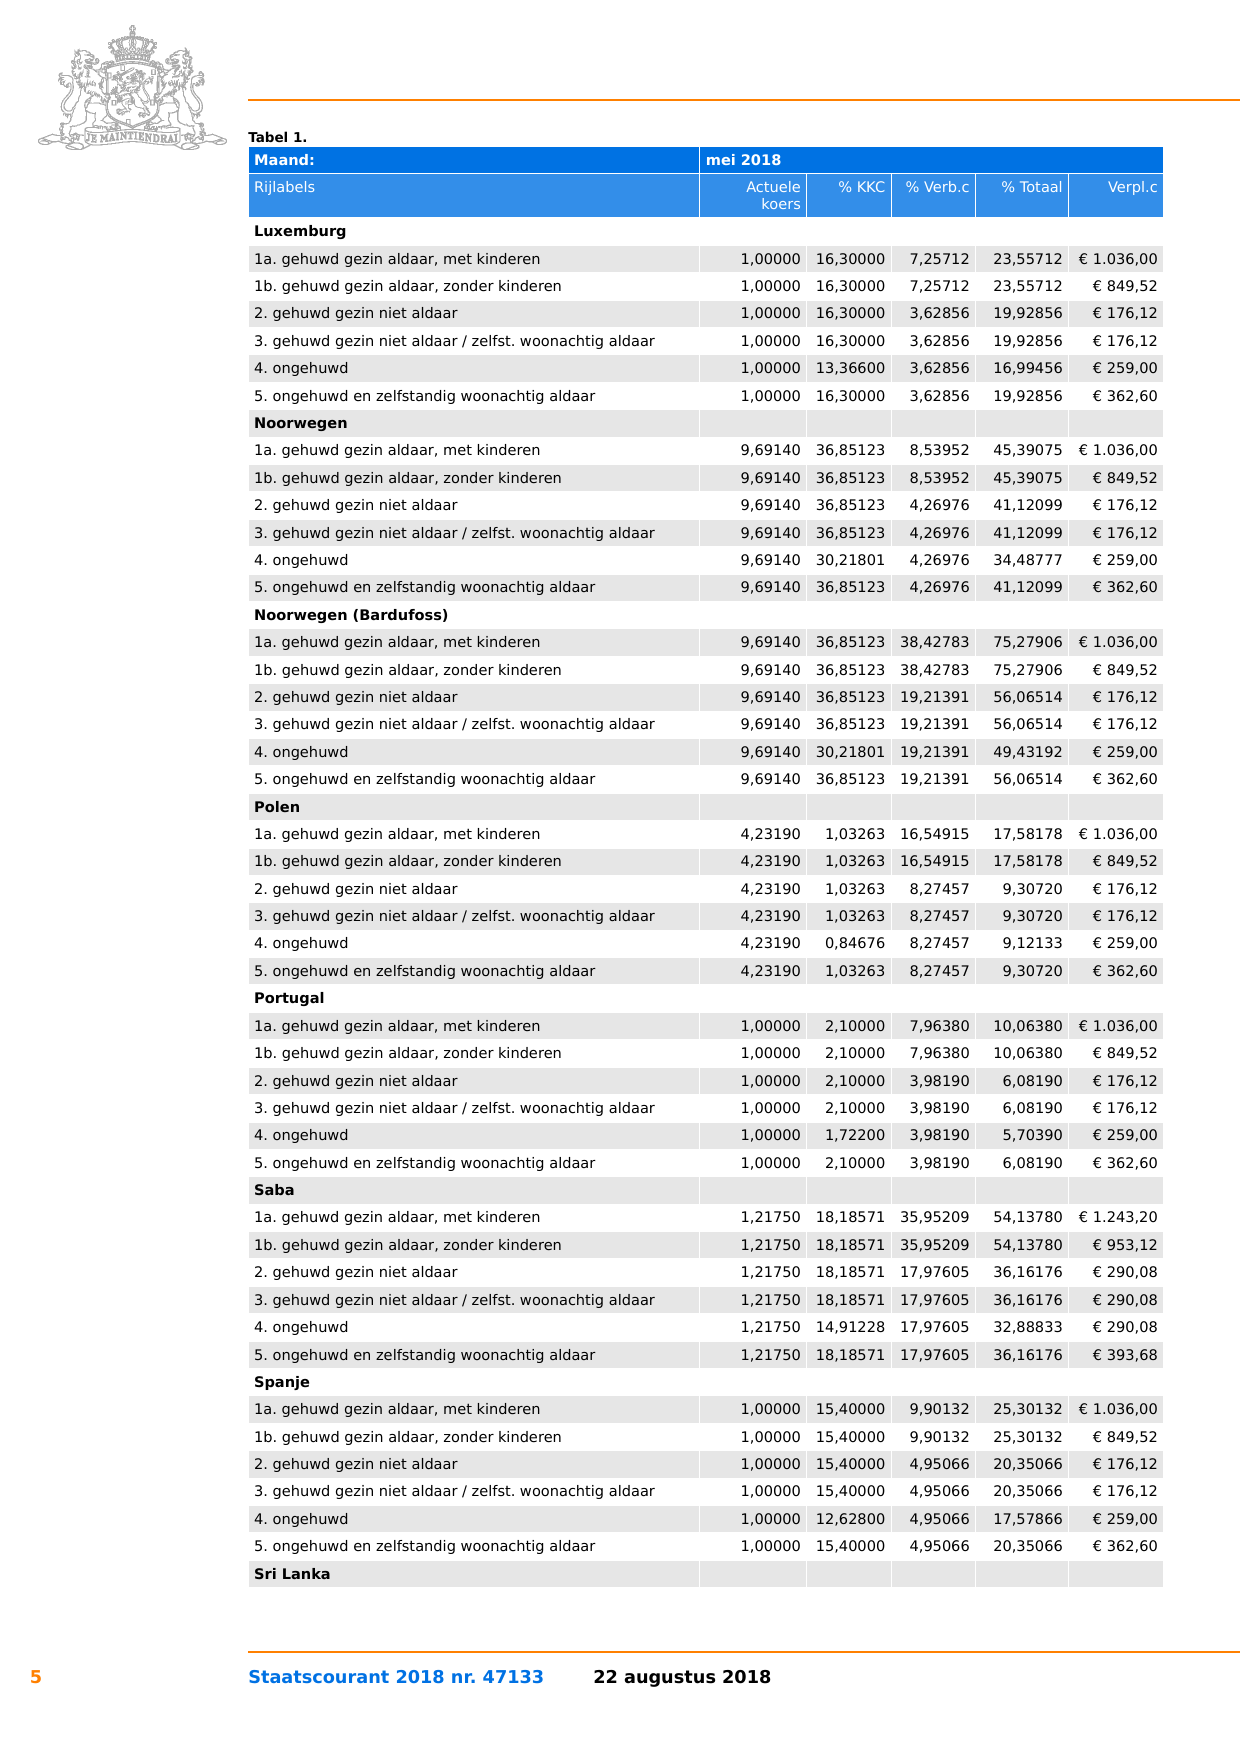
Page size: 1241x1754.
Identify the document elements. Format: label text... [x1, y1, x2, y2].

table_cell 36,85123 [807, 684, 891, 711]
table_cell 41,12099 [976, 520, 1068, 546]
table_cell € 1.036,00 [1069, 629, 1163, 656]
table_cell 2. gehuwd gezin niet aldaar [249, 301, 699, 327]
table_cell 9,69140 [700, 438, 806, 464]
table_cell 7,25712 [892, 273, 975, 299]
table_cell 19,21391 [892, 712, 975, 738]
table_cell 3. gehuwd gezin niet aldaar / zelfst. woonachtig aldaar [249, 903, 699, 930]
table_cell 3,98190 [892, 1068, 975, 1094]
table_cell 4. ongehuwd [249, 1314, 699, 1341]
table_cell 17,58178 [976, 849, 1068, 875]
table_cell 1,21750 [700, 1314, 806, 1341]
table_cell 36,85123 [807, 766, 891, 793]
table_cell [700, 602, 806, 628]
table_cell € 176,12 [1069, 1479, 1163, 1505]
table_cell 23,55712 [976, 273, 1068, 299]
table_cell 3. gehuwd gezin niet aldaar / zelfst. woonachtig aldaar [249, 328, 699, 354]
table_cell 14,91228 [807, 1314, 891, 1341]
table_cell € 176,12 [1069, 493, 1163, 519]
table_cell 19,92856 [976, 328, 1068, 354]
table_cell mei 2018 [700, 147, 1163, 173]
table_cell 3. gehuwd gezin niet aldaar / zelfst. woonachtig aldaar [249, 1095, 699, 1121]
table_cell 16,30000 [807, 246, 891, 272]
table_cell 4. ongehuwd [249, 739, 699, 765]
table_cell 3. gehuwd gezin niet aldaar / zelfst. woonachtig aldaar [249, 1479, 699, 1505]
table_cell 1,00000 [700, 383, 806, 409]
table_cell € 259,00 [1069, 739, 1163, 765]
table_cell Maand: [249, 147, 699, 173]
table_cell 1b. gehuwd gezin aldaar, zonder kinderen [249, 657, 699, 683]
table_cell € 176,12 [1069, 903, 1163, 930]
table_cell [892, 794, 975, 820]
table_cell 4,26976 [892, 520, 975, 546]
table_cell [976, 1561, 1068, 1587]
table_cell 7,96380 [892, 1013, 975, 1039]
table_cell € 259,00 [1069, 1123, 1163, 1149]
table_cell € 953,12 [1069, 1232, 1163, 1258]
table_cell 3. gehuwd gezin niet aldaar / zelfst. woonachtig aldaar [249, 712, 699, 738]
table_cell € 176,12 [1069, 328, 1163, 354]
table_cell 4,26976 [892, 547, 975, 573]
table_cell 8,53952 [892, 438, 975, 464]
table_cell 1,03263 [807, 876, 891, 902]
table_cell € 362,60 [1069, 766, 1163, 793]
table_cell 36,85123 [807, 712, 891, 738]
table_cell 6,08190 [976, 1068, 1068, 1094]
table_cell € 259,00 [1069, 1506, 1163, 1532]
table_cell % Verb.c [892, 174, 975, 217]
table_cell 7,25712 [892, 246, 975, 272]
table_cell 1,00000 [700, 1424, 806, 1450]
table_cell 1,00000 [700, 1150, 806, 1176]
table_cell Luxemburg [249, 219, 699, 245]
table_cell 16,54915 [892, 821, 975, 847]
table_cell 16,30000 [807, 273, 891, 299]
table_cell 12,62800 [807, 1506, 891, 1532]
table_cell 4,26976 [892, 493, 975, 519]
table_cell 0,84676 [807, 931, 891, 957]
table_cell 45,39075 [976, 465, 1068, 491]
table_cell [1069, 986, 1163, 1012]
table_cell 4,23190 [700, 931, 806, 957]
table_cell 1,00000 [700, 301, 806, 327]
table_cell 4,95066 [892, 1451, 975, 1478]
table_cell 1,21750 [700, 1232, 806, 1258]
table_cell 4,95066 [892, 1534, 975, 1560]
table_cell 1,03263 [807, 821, 891, 847]
table_cell 23,55712 [976, 246, 1068, 272]
table_cell 1,21750 [700, 1205, 806, 1231]
table_cell [892, 410, 975, 437]
table_cell Saba [249, 1177, 699, 1204]
table_cell 4,23190 [700, 958, 806, 984]
picture [38, 25, 227, 150]
table_cell 16,30000 [807, 301, 891, 327]
table_cell 36,16176 [976, 1287, 1068, 1313]
table_cell 1,00000 [700, 246, 806, 272]
table_cell 4. ongehuwd [249, 931, 699, 957]
table_cell 4,26976 [892, 575, 975, 601]
table_cell 36,85123 [807, 493, 891, 519]
table_cell 1,00000 [700, 328, 806, 354]
table_cell € 1.243,20 [1069, 1205, 1163, 1231]
table_cell 9,30720 [976, 958, 1068, 984]
table_cell 3. gehuwd gezin niet aldaar / zelfst. woonachtig aldaar [249, 520, 699, 546]
table_cell 9,69140 [700, 465, 806, 491]
table_cell 18,18571 [807, 1342, 891, 1368]
table_cell 8,27457 [892, 931, 975, 957]
table_cell 15,40000 [807, 1424, 891, 1450]
table_cell [807, 1369, 891, 1395]
table_cell 4. ongehuwd [249, 355, 699, 382]
table_cell 3. gehuwd gezin niet aldaar / zelfst. woonachtig aldaar [249, 1287, 699, 1313]
table_cell 3,98190 [892, 1150, 975, 1176]
table_cell [700, 794, 806, 820]
table_cell 35,95209 [892, 1232, 975, 1258]
table_cell [700, 1561, 806, 1587]
table_cell [976, 986, 1068, 1012]
table_cell € 176,12 [1069, 1451, 1163, 1478]
table_cell 9,69140 [700, 493, 806, 519]
table_cell [700, 986, 806, 1012]
table_cell [892, 219, 975, 245]
table_cell Spanje [249, 1369, 699, 1395]
table_cell 10,06380 [976, 1040, 1068, 1067]
table_cell 41,12099 [976, 575, 1068, 601]
table_cell 1a. gehuwd gezin aldaar, met kinderen [249, 629, 699, 656]
table_cell 9,69140 [700, 547, 806, 573]
table_cell € 362,60 [1069, 575, 1163, 601]
table_cell 56,06514 [976, 712, 1068, 738]
table_cell 1,00000 [700, 273, 806, 299]
table_cell 3,62856 [892, 328, 975, 354]
table_cell 1b. gehuwd gezin aldaar, zonder kinderen [249, 1040, 699, 1067]
table_cell 4,23190 [700, 821, 806, 847]
table_cell 54,13780 [976, 1205, 1068, 1231]
table_cell 3,98190 [892, 1095, 975, 1121]
table_cell 4,23190 [700, 876, 806, 902]
table_cell 30,21801 [807, 547, 891, 573]
table_cell 4. ongehuwd [249, 1506, 699, 1532]
table_cell 5. ongehuwd en zelfstandig woonachtig aldaar [249, 1150, 699, 1176]
table_cell [807, 1561, 891, 1587]
table_cell 19,92856 [976, 301, 1068, 327]
table_cell € 849,52 [1069, 465, 1163, 491]
table_cell [1069, 410, 1163, 437]
table_cell 1,21750 [700, 1342, 806, 1368]
table_cell 1,21750 [700, 1260, 806, 1286]
table_cell [1069, 1177, 1163, 1204]
table_cell 5. ongehuwd en zelfstandig woonachtig aldaar [249, 958, 699, 984]
table_cell [700, 219, 806, 245]
table_cell 1b. gehuwd gezin aldaar, zonder kinderen [249, 849, 699, 875]
table_cell Portugal [249, 986, 699, 1012]
table_cell € 849,52 [1069, 273, 1163, 299]
table_cell 9,30720 [976, 876, 1068, 902]
table_cell 9,90132 [892, 1424, 975, 1450]
table_cell Noorwegen (Bardufoss) [249, 602, 699, 628]
table_cell 16,30000 [807, 383, 891, 409]
table_cell 16,54915 [892, 849, 975, 875]
table_cell 4,23190 [700, 903, 806, 930]
table_cell € 259,00 [1069, 355, 1163, 382]
table_cell 2. gehuwd gezin niet aldaar [249, 1451, 699, 1478]
table_cell € 362,60 [1069, 1150, 1163, 1176]
table_cell 2. gehuwd gezin niet aldaar [249, 684, 699, 711]
table_cell 35,95209 [892, 1205, 975, 1231]
table_cell 18,18571 [807, 1260, 891, 1286]
table_cell 1,00000 [700, 1123, 806, 1149]
table_cell 38,42783 [892, 657, 975, 683]
table_cell 1b. gehuwd gezin aldaar, zonder kinderen [249, 1424, 699, 1450]
table_cell 9,12133 [976, 931, 1068, 957]
table_cell 36,16176 [976, 1342, 1068, 1368]
table_cell [807, 986, 891, 1012]
table_cell 16,99456 [976, 355, 1068, 382]
table_cell € 849,52 [1069, 657, 1163, 683]
table_cell 20,35066 [976, 1534, 1068, 1560]
table_cell 17,58178 [976, 821, 1068, 847]
table_cell 19,92856 [976, 383, 1068, 409]
table_cell € 176,12 [1069, 1095, 1163, 1121]
table_cell 8,53952 [892, 465, 975, 491]
table_cell [807, 219, 891, 245]
table_cell € 1.036,00 [1069, 1013, 1163, 1039]
table_cell 20,35066 [976, 1479, 1068, 1505]
table_cell € 176,12 [1069, 301, 1163, 327]
table_cell 1b. gehuwd gezin aldaar, zonder kinderen [249, 1232, 699, 1258]
table_cell € 849,52 [1069, 1040, 1163, 1067]
table_cell 15,40000 [807, 1451, 891, 1478]
table_cell 2,10000 [807, 1150, 891, 1176]
table_cell 9,69140 [700, 520, 806, 546]
table_cell 1a. gehuwd gezin aldaar, met kinderen [249, 1396, 699, 1423]
table_cell 36,85123 [807, 629, 891, 656]
table_cell 9,69140 [700, 712, 806, 738]
table_cell € 849,52 [1069, 1424, 1163, 1450]
table_cell 1,21750 [700, 1287, 806, 1313]
table_cell 75,27906 [976, 657, 1068, 683]
table_cell 5. ongehuwd en zelfstandig woonachtig aldaar [249, 1342, 699, 1368]
table_cell 36,85123 [807, 575, 891, 601]
table_cell Noorwegen [249, 410, 699, 437]
table_cell 1,00000 [700, 1068, 806, 1094]
table_cell 18,18571 [807, 1287, 891, 1313]
table_cell 9,69140 [700, 684, 806, 711]
table_cell € 393,68 [1069, 1342, 1163, 1368]
table_cell 1,00000 [700, 1013, 806, 1039]
table_cell € 176,12 [1069, 684, 1163, 711]
table_cell [976, 602, 1068, 628]
table_cell [892, 1561, 975, 1587]
table_cell [892, 602, 975, 628]
table_cell 56,06514 [976, 684, 1068, 711]
table_cell € 362,60 [1069, 1534, 1163, 1560]
table_cell € 290,08 [1069, 1314, 1163, 1341]
table_cell 1,00000 [700, 1451, 806, 1478]
table_cell 15,40000 [807, 1479, 891, 1505]
table_cell [976, 1177, 1068, 1204]
table_cell € 290,08 [1069, 1287, 1163, 1313]
table_cell 54,13780 [976, 1232, 1068, 1258]
table_cell 1a. gehuwd gezin aldaar, met kinderen [249, 821, 699, 847]
table_cell 1,00000 [700, 1396, 806, 1423]
table_cell 6,08190 [976, 1150, 1068, 1176]
table_cell [976, 794, 1068, 820]
table_cell [892, 1177, 975, 1204]
table_cell € 362,60 [1069, 383, 1163, 409]
table_cell 4. ongehuwd [249, 1123, 699, 1149]
table_cell 2. gehuwd gezin niet aldaar [249, 493, 699, 519]
table_cell 6,08190 [976, 1095, 1068, 1121]
table_cell [807, 1177, 891, 1204]
table_cell 36,16176 [976, 1260, 1068, 1286]
table_cell 2. gehuwd gezin niet aldaar [249, 1260, 699, 1286]
table_cell 9,69140 [700, 766, 806, 793]
table_cell 41,12099 [976, 493, 1068, 519]
table_cell % KKC [807, 174, 891, 217]
table_cell € 176,12 [1069, 1068, 1163, 1094]
table_cell 49,43192 [976, 739, 1068, 765]
table_cell [807, 794, 891, 820]
table_cell 2. gehuwd gezin niet aldaar [249, 876, 699, 902]
table_cell 5. ongehuwd en zelfstandig woonachtig aldaar [249, 1534, 699, 1560]
table_cell 75,27906 [976, 629, 1068, 656]
table_cell Actuele koers [700, 174, 806, 217]
table_cell 2,10000 [807, 1013, 891, 1039]
table_cell 17,97605 [892, 1287, 975, 1313]
table_cell 56,06514 [976, 766, 1068, 793]
table_cell 34,48777 [976, 547, 1068, 573]
table_cell 18,18571 [807, 1205, 891, 1231]
table_cell 10,06380 [976, 1013, 1068, 1039]
table_cell 1,00000 [700, 1506, 806, 1532]
table_cell 8,27457 [892, 876, 975, 902]
table_cell € 259,00 [1069, 931, 1163, 957]
table_cell [1069, 1369, 1163, 1395]
table_cell 25,30132 [976, 1396, 1068, 1423]
table_cell € 176,12 [1069, 876, 1163, 902]
table_cell 1,00000 [700, 1479, 806, 1505]
table_cell 17,97605 [892, 1314, 975, 1341]
table_cell € 259,00 [1069, 547, 1163, 573]
table_cell 2,10000 [807, 1068, 891, 1094]
table_cell 25,30132 [976, 1424, 1068, 1450]
table_cell 16,30000 [807, 328, 891, 354]
table_cell 1,03263 [807, 849, 891, 875]
table_cell € 1.036,00 [1069, 438, 1163, 464]
table_cell [892, 1369, 975, 1395]
table_cell 18,18571 [807, 1232, 891, 1258]
table_cell [1069, 794, 1163, 820]
table_cell 4,23190 [700, 849, 806, 875]
table_cell € 362,60 [1069, 958, 1163, 984]
table_cell 36,85123 [807, 520, 891, 546]
table_cell 1,00000 [700, 1095, 806, 1121]
table_cell [976, 410, 1068, 437]
table_cell € 849,52 [1069, 849, 1163, 875]
table_cell 19,21391 [892, 684, 975, 711]
table_cell 30,21801 [807, 739, 891, 765]
table_cell 20,35066 [976, 1451, 1068, 1478]
table_cell [807, 602, 891, 628]
table_cell 9,69140 [700, 657, 806, 683]
table_cell [1069, 1561, 1163, 1587]
table_cell 19,21391 [892, 739, 975, 765]
table_header Tabel 1. [248, 130, 1163, 146]
table_cell 3,62856 [892, 383, 975, 409]
table_cell 3,62856 [892, 301, 975, 327]
table_cell 9,69140 [700, 575, 806, 601]
table_cell 2,10000 [807, 1095, 891, 1121]
table_cell 9,90132 [892, 1396, 975, 1423]
table_cell 3,62856 [892, 355, 975, 382]
table_cell [807, 410, 891, 437]
table_cell [892, 986, 975, 1012]
table_cell [700, 410, 806, 437]
table_cell 7,96380 [892, 1040, 975, 1067]
table_cell 1a. gehuwd gezin aldaar, met kinderen [249, 1013, 699, 1039]
table_cell 2,10000 [807, 1040, 891, 1067]
table_cell [1069, 219, 1163, 245]
table_cell 5,70390 [976, 1123, 1068, 1149]
table_cell 5. ongehuwd en zelfstandig woonachtig aldaar [249, 383, 699, 409]
table_cell 15,40000 [807, 1534, 891, 1560]
table_cell [1069, 602, 1163, 628]
table_cell 19,21391 [892, 766, 975, 793]
table_cell 1,00000 [700, 355, 806, 382]
table_cell [700, 1177, 806, 1204]
table_cell 9,69140 [700, 629, 806, 656]
table_cell 5. ongehuwd en zelfstandig woonachtig aldaar [249, 575, 699, 601]
table_cell 36,85123 [807, 657, 891, 683]
table_cell 5. ongehuwd en zelfstandig woonachtig aldaar [249, 766, 699, 793]
table_cell 36,85123 [807, 438, 891, 464]
table_cell 36,85123 [807, 465, 891, 491]
table_cell € 1.036,00 [1069, 821, 1163, 847]
table_cell € 290,08 [1069, 1260, 1163, 1286]
table_cell Polen [249, 794, 699, 820]
table_cell 1,00000 [700, 1040, 806, 1067]
table_cell € 176,12 [1069, 712, 1163, 738]
table_cell 17,57866 [976, 1506, 1068, 1532]
table_cell 3,98190 [892, 1123, 975, 1149]
table_cell 45,39075 [976, 438, 1068, 464]
table_cell 15,40000 [807, 1396, 891, 1423]
table_cell 17,97605 [892, 1342, 975, 1368]
table_cell 8,27457 [892, 903, 975, 930]
table_cell € 1.036,00 [1069, 246, 1163, 272]
table_cell [976, 219, 1068, 245]
table_cell 38,42783 [892, 629, 975, 656]
table_cell 13,36600 [807, 355, 891, 382]
table_cell 2. gehuwd gezin niet aldaar [249, 1068, 699, 1094]
table_cell 1,03263 [807, 903, 891, 930]
table_cell Verpl.c [1069, 174, 1163, 217]
table_cell 1a. gehuwd gezin aldaar, met kinderen [249, 1205, 699, 1231]
table_cell € 1.036,00 [1069, 1396, 1163, 1423]
table_cell Rijlabels [249, 174, 699, 217]
table_cell 1,00000 [700, 1534, 806, 1560]
table_cell 1,03263 [807, 958, 891, 984]
table_cell 17,97605 [892, 1260, 975, 1286]
table_cell 1a. gehuwd gezin aldaar, met kinderen [249, 438, 699, 464]
table_cell 4,95066 [892, 1506, 975, 1532]
table_cell [700, 1369, 806, 1395]
table_cell 1,72200 [807, 1123, 891, 1149]
table_cell 32,88833 [976, 1314, 1068, 1341]
table_cell 4,95066 [892, 1479, 975, 1505]
table_cell 1a. gehuwd gezin aldaar, met kinderen [249, 246, 699, 272]
table_cell 8,27457 [892, 958, 975, 984]
table_cell 9,69140 [700, 739, 806, 765]
table_cell 1b. gehuwd gezin aldaar, zonder kinderen [249, 465, 699, 491]
table_cell 4. ongehuwd [249, 547, 699, 573]
table_cell [976, 1369, 1068, 1395]
table_cell 1b. gehuwd gezin aldaar, zonder kinderen [249, 273, 699, 299]
table_cell € 176,12 [1069, 520, 1163, 546]
table_cell % Totaal [976, 174, 1068, 217]
table_cell Sri Lanka [249, 1561, 699, 1587]
table_cell 9,30720 [976, 903, 1068, 930]
